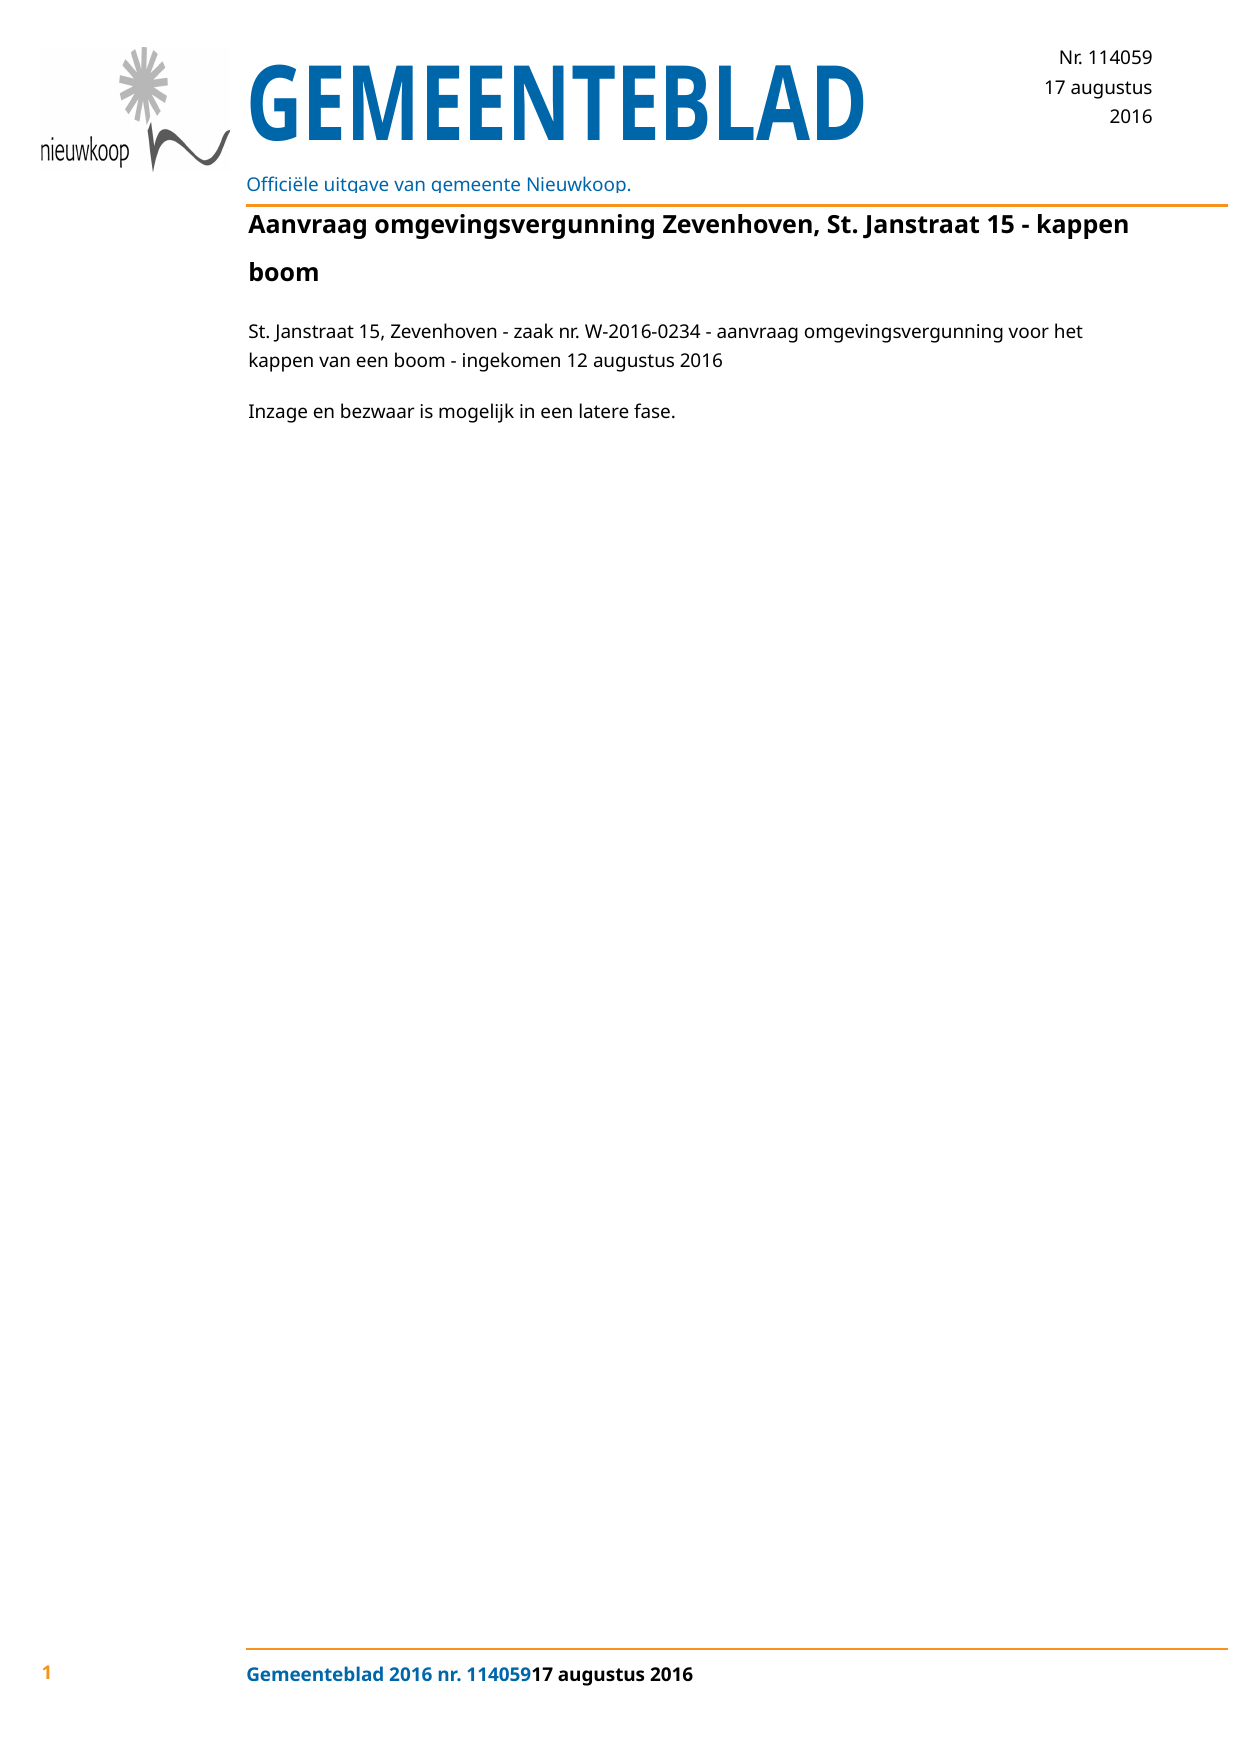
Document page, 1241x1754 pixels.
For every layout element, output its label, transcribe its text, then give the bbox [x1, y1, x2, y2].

text Aanvraag omgevingsvergunning Zevenhoven, St. Janstraat 15 - kappen boom [248, 207, 1152, 288]
text Inzage en bezwaar is mogelijk in een latere fase. [248, 398, 1152, 424]
text St. Janstraat 15, Zevenhoven - zaak nr. W-2016-0234 - aanvraag omgevingsvergunning voor het kappen van een boom - ingekomen 12 augustus 2016 [248, 318, 1152, 373]
picture [41, 47, 231, 172]
